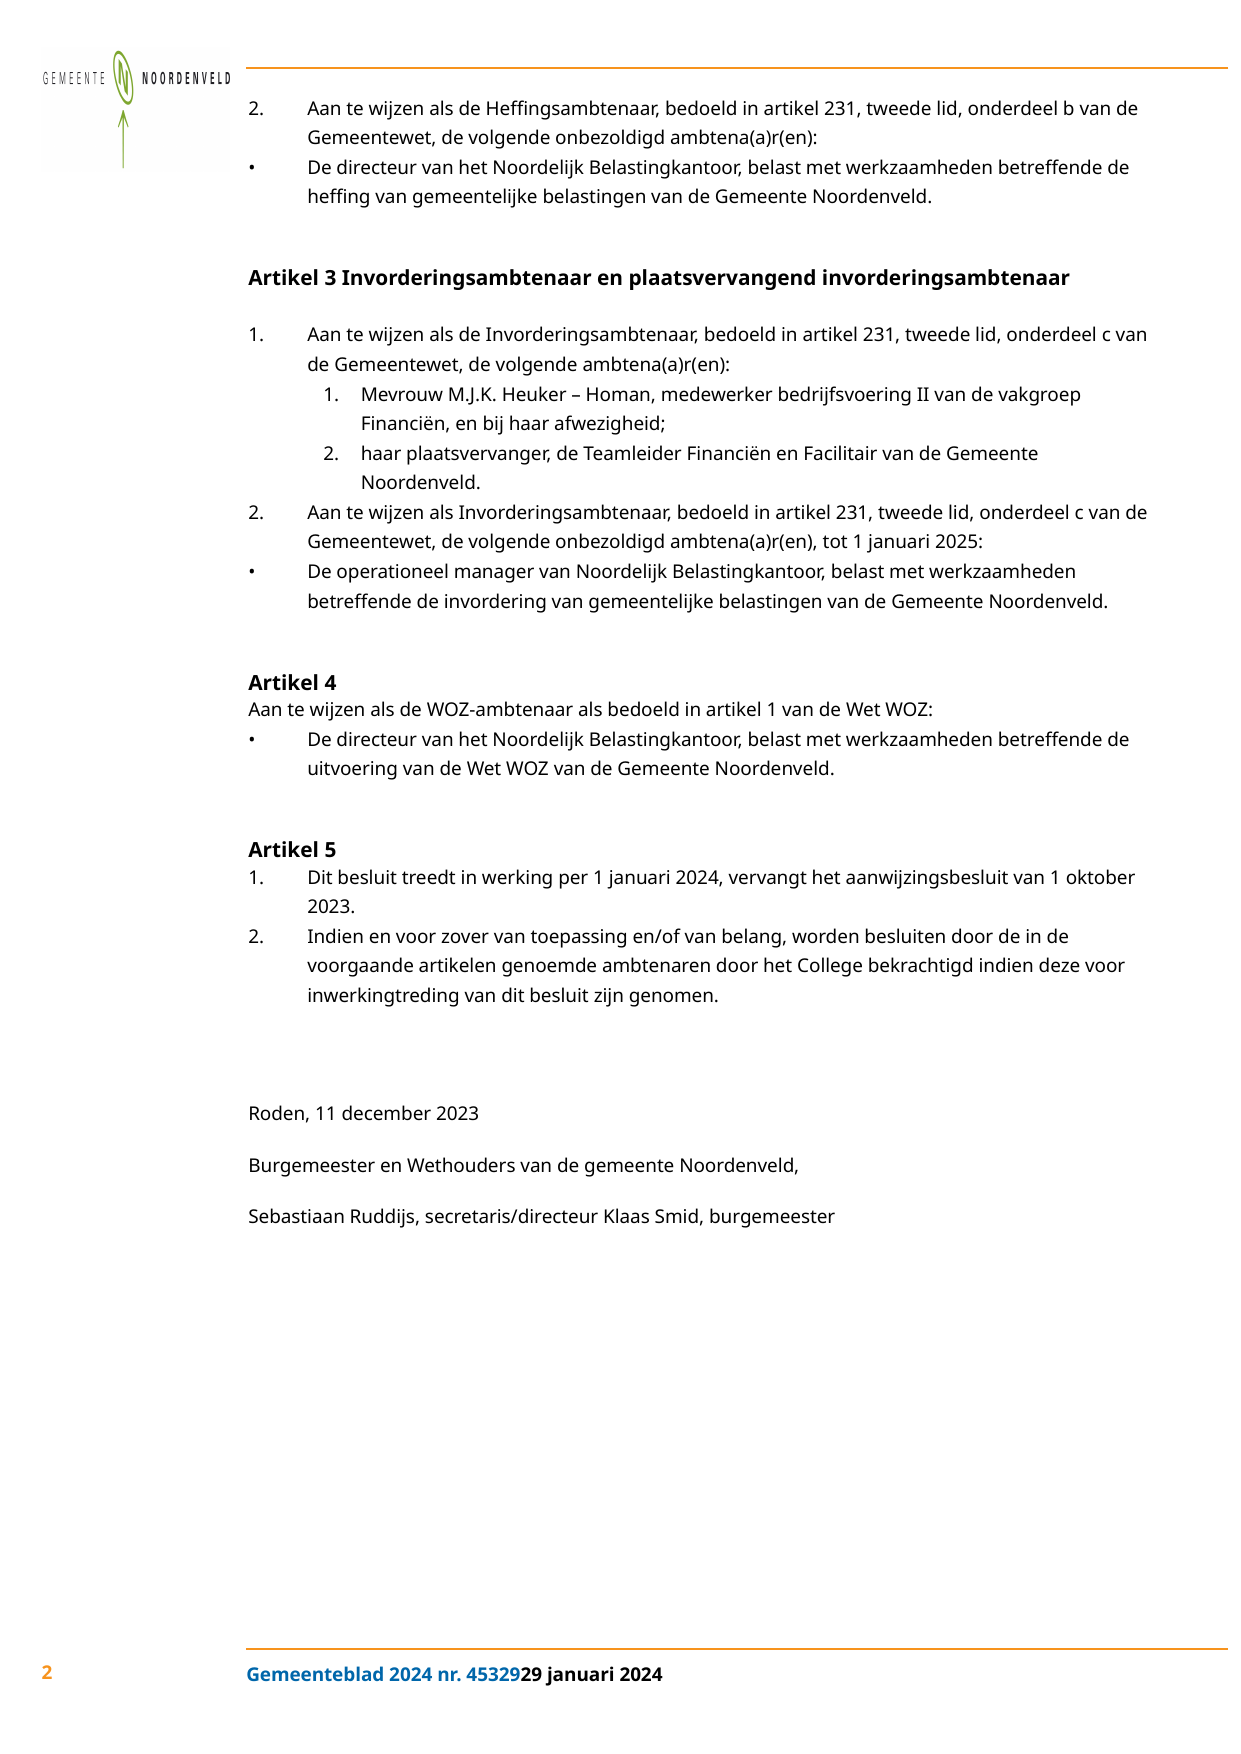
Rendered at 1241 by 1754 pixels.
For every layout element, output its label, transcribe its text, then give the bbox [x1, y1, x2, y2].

text Aan te wijzen als de WOZ-ambtenaar als bedoeld in artikel 1 van de Wet WOZ: [248, 696, 1152, 722]
list Indien en voor zover van toepassing en/of van belang, worden besluiten door de in de voorgaande artikelen genoemde ambtenaren door het College bekrachtigd indien deze voor inwerkingtreding van dit besluit zijn genomen. [248, 923, 1152, 1008]
list De operationeel manager van Noordelijk Belastingkantoor, belast met werkzaamheden betreffende de invordering van gemeentelijke belastingen van de Gemeente Noordenveld. [248, 558, 1152, 613]
text Burgemeester en Wethouders van de gemeente Noordenveld, [248, 1152, 1152, 1178]
list haar plaatsvervanger, de Teamleider Financiën en Facilitair van de Gemeente Noordenveld. [323, 440, 1152, 495]
list De directeur van het Noordelijk Belastingkantoor, belast met werkzaamheden betreffende de heffing van gemeentelijke belastingen van de Gemeente Noordenveld. [248, 154, 1152, 209]
list Aan te wijzen als Invorderingsambtenaar, bedoeld in artikel 231, tweede lid, onderdeel c van de Gemeentewet, de volgende onbezoldigd ambtena(a)r(en), tot 1 januari 2025: [248, 499, 1152, 554]
list De directeur van het Noordelijk Belastingkantoor, belast met werkzaamheden betreffende de uitvoering van de Wet WOZ van de Gemeente Noordenveld. [248, 726, 1152, 781]
list Aan te wijzen als de Heffingsambtenaar, bedoeld in artikel 231, tweede lid, onderdeel b van de Gemeentewet, de volgende onbezoldigd ambtena(a)r(en): [248, 95, 1152, 150]
picture [41, 47, 231, 172]
text Artikel 4 [248, 668, 1152, 696]
list Aan te wijzen als de Invorderingsambtenaar, bedoeld in artikel 231, tweede lid, onderdeel c van de Gemeentewet, de volgende ambtena(a)r(en): [248, 322, 1152, 377]
text Sebastiaan Ruddijs, secretaris/directeur Klaas Smid, burgemeester [248, 1203, 1152, 1229]
list Dit besluit treedt in werking per 1 januari 2024, vervangt het aanwijzingsbesluit van 1 oktober 2023. [248, 864, 1152, 919]
list Mevrouw M.J.K. Heuker – Homan, medewerker bedrijfsvoering II van de vakgroep Financiën, en bij haar afwezigheid; [323, 381, 1152, 436]
text Roden, 11 december 2023 [248, 1101, 1152, 1126]
text Artikel 5 [248, 835, 1152, 864]
text Artikel 3 Invorderingsambtenaar en plaatsvervangend invorderingsambtenaar [248, 263, 1152, 292]
